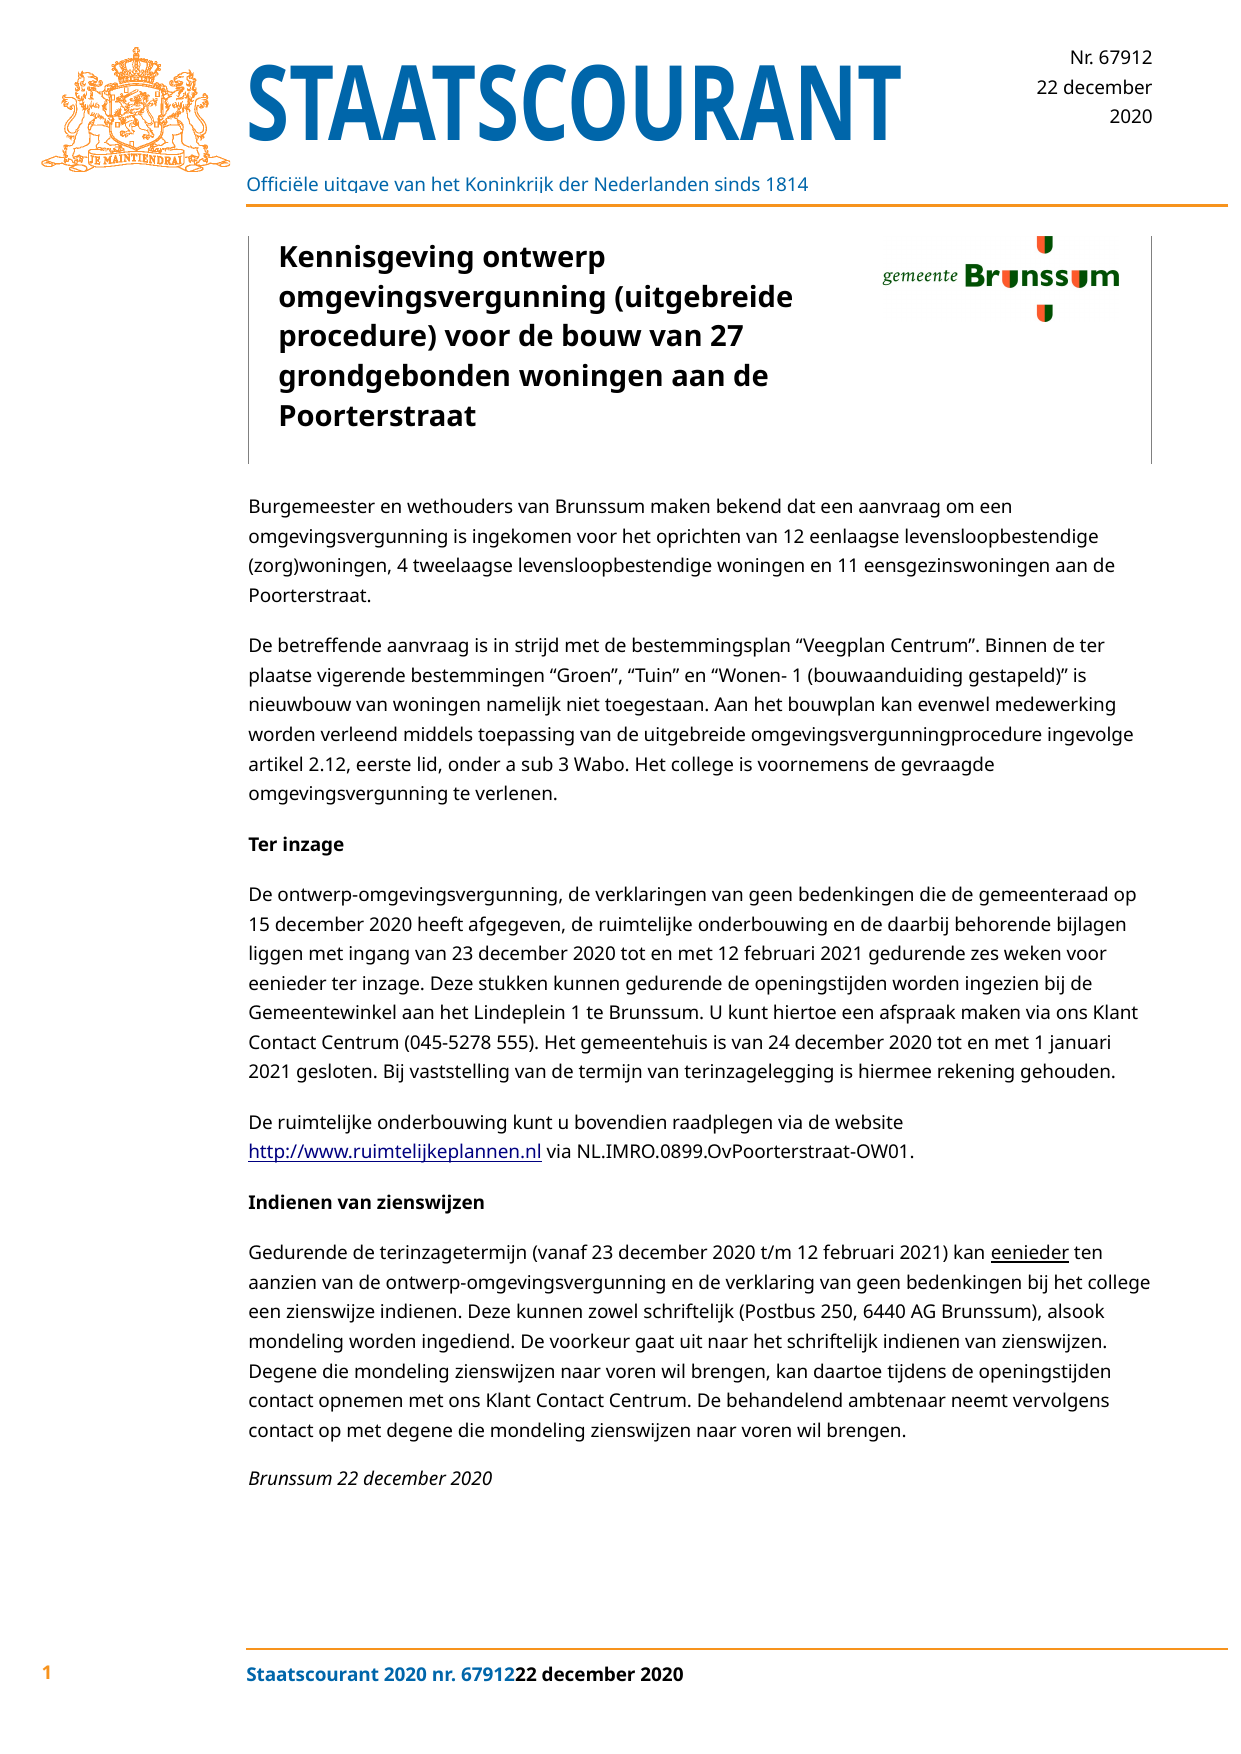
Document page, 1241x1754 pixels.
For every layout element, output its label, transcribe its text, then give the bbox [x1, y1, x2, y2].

table_header [850, 236, 1151, 464]
text Ter inzage [248, 831, 1152, 857]
text Gedurende de terinzagetermijn (vanaf 23 december 2020 t/m 12 februari 2021) kan eenieder ten aanzien van de ontwerp-omgevingsvergunning en de verklaring van geen bedenkingen bij het college een zienswijze indienen. Deze kunnen zowel schriftelijk (Postbus 250, 6440 AG Brunssum), alsook mondeling worden ingediend. De voorkeur gaat uit naar het schriftelijk indienen van zienswijzen. Degene die mondeling zienswijzen naar voren wil brengen, kan daartoe tijdens de openingstijden contact opnemen met ons Klant Contact Centrum. De behandelend ambtenaar neemt vervolgens contact op met degene die mondeling zienswijzen naar voren wil brengen. [248, 1239, 1152, 1443]
picture [882, 236, 1119, 322]
text Burgemeester en wethouders van Brunssum maken bekend dat een aanvraag om een omgevingsvergunning is ingekomen voor het oprichten van 12 eenlaagse levensloopbestendige (zorg)woningen, 4 tweelaagse levensloopbestendige woningen en 11 eensgezinswoningen aan de Poorterstraat. [248, 493, 1152, 608]
text Indienen van zienswijzen [248, 1189, 1152, 1215]
table_header Kennisgeving ontwerp omgevingsvergunning (uitgebreide procedure) voor de bouw van 27 grondgebonden woningen aan de Poorterstraat [249, 236, 850, 464]
text Brunssum 22 december 2020 [248, 1465, 1152, 1491]
picture [41, 47, 231, 172]
text De ruimtelijke onderbouwing kunt u bovendien raadplegen via de website http://www.ruimtelijkeplannen.nl via NL.IMRO.0899.OvPoorterstraat-OW01. [248, 1109, 1152, 1164]
text De betreffende aanvraag is in strijd met de bestemmingsplan “Veegplan Centrum”. Binnen de ter plaatse vigerende bestemmingen “Groen”, “Tuin” en “Wonen- 1 (bouwaanduiding gestapeld)” is nieuwbouw van woningen namelijk niet toegestaan. Aan het bouwplan kan evenwel medewerking worden verleend middels toepassing van de uitgebreide omgevingsvergunningprocedure ingevolge artikel 2.12, eerste lid, onder a sub 3 Wabo. Het college is voornemens de gevraagde omgevingsvergunning te verlenen. [248, 632, 1152, 806]
text De ontwerp-omgevingsvergunning, de verklaringen van geen bedenkingen die de gemeenteraad op 15 december 2020 heeft afgegeven, de ruimtelijke onderbouwing en de daarbij behorende bijlagen liggen met ingang van 23 december 2020 tot en met 12 februari 2021 gedurende zes weken voor eenieder ter inzage. Deze stukken kunnen gedurende de openingstijden worden ingezien bij de Gemeentewinkel aan het Lindeplein 1 te Brunssum. U kunt hiertoe een afspraak maken via ons Klant Contact Centrum (045-5278 555). Het gemeentehuis is van 24 december 2020 tot en met 1 januari 2021 gesloten. Bij vaststelling van de termijn van terinzagelegging is hiermee rekening gehouden. [248, 881, 1152, 1084]
